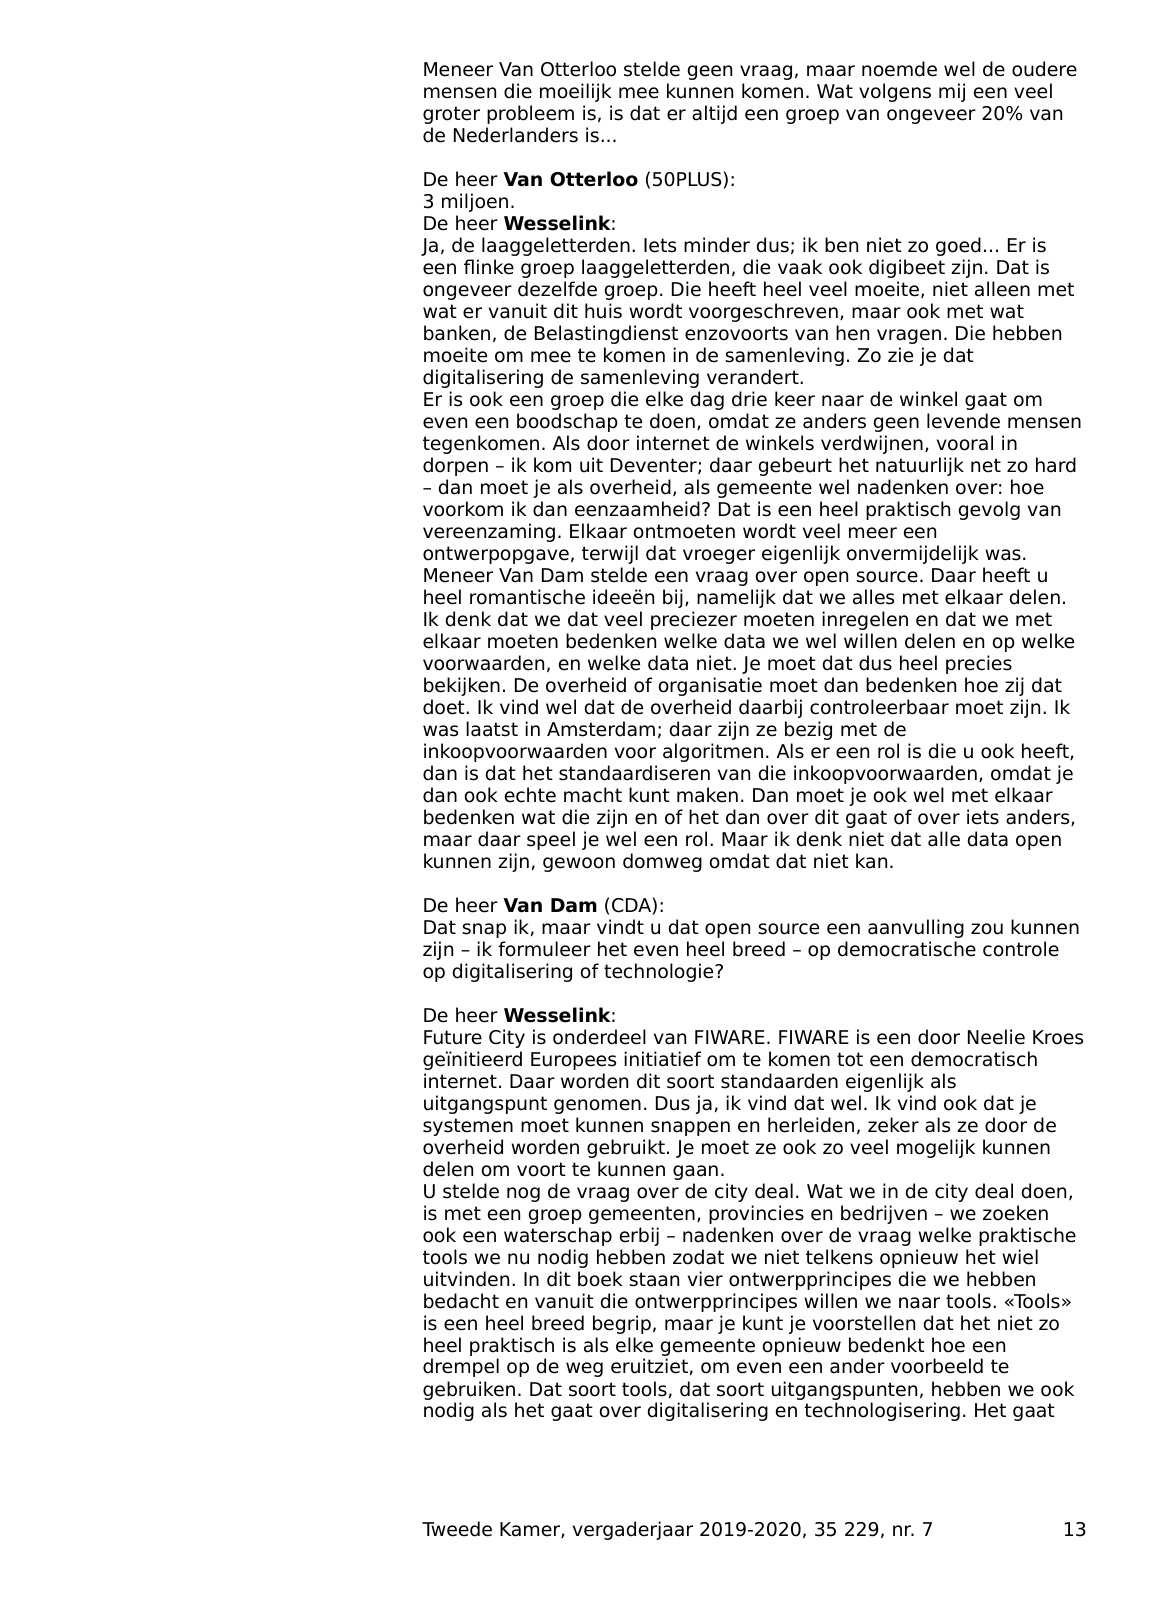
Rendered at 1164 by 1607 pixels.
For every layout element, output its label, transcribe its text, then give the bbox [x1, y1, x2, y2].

text U stelde nog de vraag over de city deal. Wat we in de city deal doen, is met een groep gemeenten, provincies en bedrijven – we zoeken ook een waterschap erbij – nadenken over de vraag welke praktische tools we nu nodig hebben zodat we niet telkens opnieuw het wiel uitvinden. In dit boek staan vier ontwerpprincipes die we hebben bedacht en vanuit die ontwerpprincipes willen we naar tools. «Tools» is een heel breed begrip, maar je kunt je voorstellen dat het niet zo heel praktisch is als elke gemeente opnieuw bedenkt hoe een drempel op de weg eruitziet, om even een ander voorbeeld te gebruiken. Dat soort tools, dat soort uitgangspunten, hebben we ook nodig als het gaat over digitalisering en technologisering. Het gaat [422, 1181, 1087, 1422]
text De heer Wesselink: [422, 1005, 1087, 1027]
text Meneer Van Otterloo stelde geen vraag, maar noemde wel de oudere mensen die moeilijk mee kunnen komen. Wat volgens mij een veel groter probleem is, is dat er altijd een groep van ongeveer 20% van de Nederlanders is... [422, 59, 1087, 147]
text Meneer Van Dam stelde een vraag over open source. Daar heeft u heel romantische ideeën bij, namelijk dat we alles met elkaar delen. Ik denk dat we dat veel preciezer moeten inregelen en dat we met elkaar moeten bedenken welke data we wel willen delen en op welke voorwaarden, en welke data niet. Je moet dat dus heel precies bekijken. De overheid of organisatie moet dan bedenken hoe zij dat doet. Ik vind wel dat de overheid daarbij controleerbaar moet zijn. Ik was laatst in Amsterdam; daar zijn ze bezig met de inkoopvoorwaarden voor algoritmen. Als er een rol is die u ook heeft, dan is dat het standaardiseren van die inkoopvoorwaarden, omdat je dan ook echte macht kunt maken. Dan moet je ook wel met elkaar bedenken wat die zijn en of het dan over dit gaat of over iets anders, maar daar speel je wel een rol. Maar ik denk niet dat alle data open kunnen zijn, gewoon domweg omdat dat niet kan. [422, 565, 1087, 872]
text De heer Van Dam (CDA): [422, 895, 1087, 917]
text 3 miljoen. [422, 191, 1087, 213]
text Future City is onderdeel van FIWARE. FIWARE is een door Neelie Kroes geïnitieerd Europees initiatief om te komen tot een democratisch internet. Daar worden dit soort standaarden eigenlijk als uitgangspunt genomen. Dus ja, ik vind dat wel. Ik vind ook dat je systemen moet kunnen snappen en herleiden, zeker als ze door de overheid worden gebruikt. Je moet ze ook zo veel mogelijk kunnen delen om voort te kunnen gaan. [422, 1027, 1087, 1181]
text De heer Van Otterloo (50PLUS): [422, 169, 1087, 191]
text Ja, de laaggeletterden. Iets minder dus; ik ben niet zo goed... Er is een flinke groep laaggeletterden, die vaak ook digibeet zijn. Dat is ongeveer dezelfde groep. Die heeft heel veel moeite, niet alleen met wat er vanuit dit huis wordt voorgeschreven, maar ook met wat banken, de Belastingdienst enzovoorts van hen vragen. Die hebben moeite om mee te komen in de samenleving. Zo zie je dat digitalisering de samenleving verandert. [422, 235, 1087, 389]
text De heer Wesselink: [422, 213, 1087, 235]
text Dat snap ik, maar vindt u dat open source een aanvulling zou kunnen zijn – ik formuleer het even heel breed – op democratische controle op digitalisering of technologie? [422, 917, 1087, 983]
text Er is ook een groep die elke dag drie keer naar de winkel gaat om even een boodschap te doen, omdat ze anders geen levende mensen tegenkomen. Als door internet de winkels verdwijnen, vooral in dorpen – ik kom uit Deventer; daar gebeurt het natuurlijk net zo hard – dan moet je als overheid, als gemeente wel nadenken over: hoe voorkom ik dan eenzaamheid? Dat is een heel praktisch gevolg van vereenzaming. Elkaar ontmoeten wordt veel meer een ontwerpopgave, terwijl dat vroeger eigenlijk onvermijdelijk was. [422, 389, 1087, 565]
